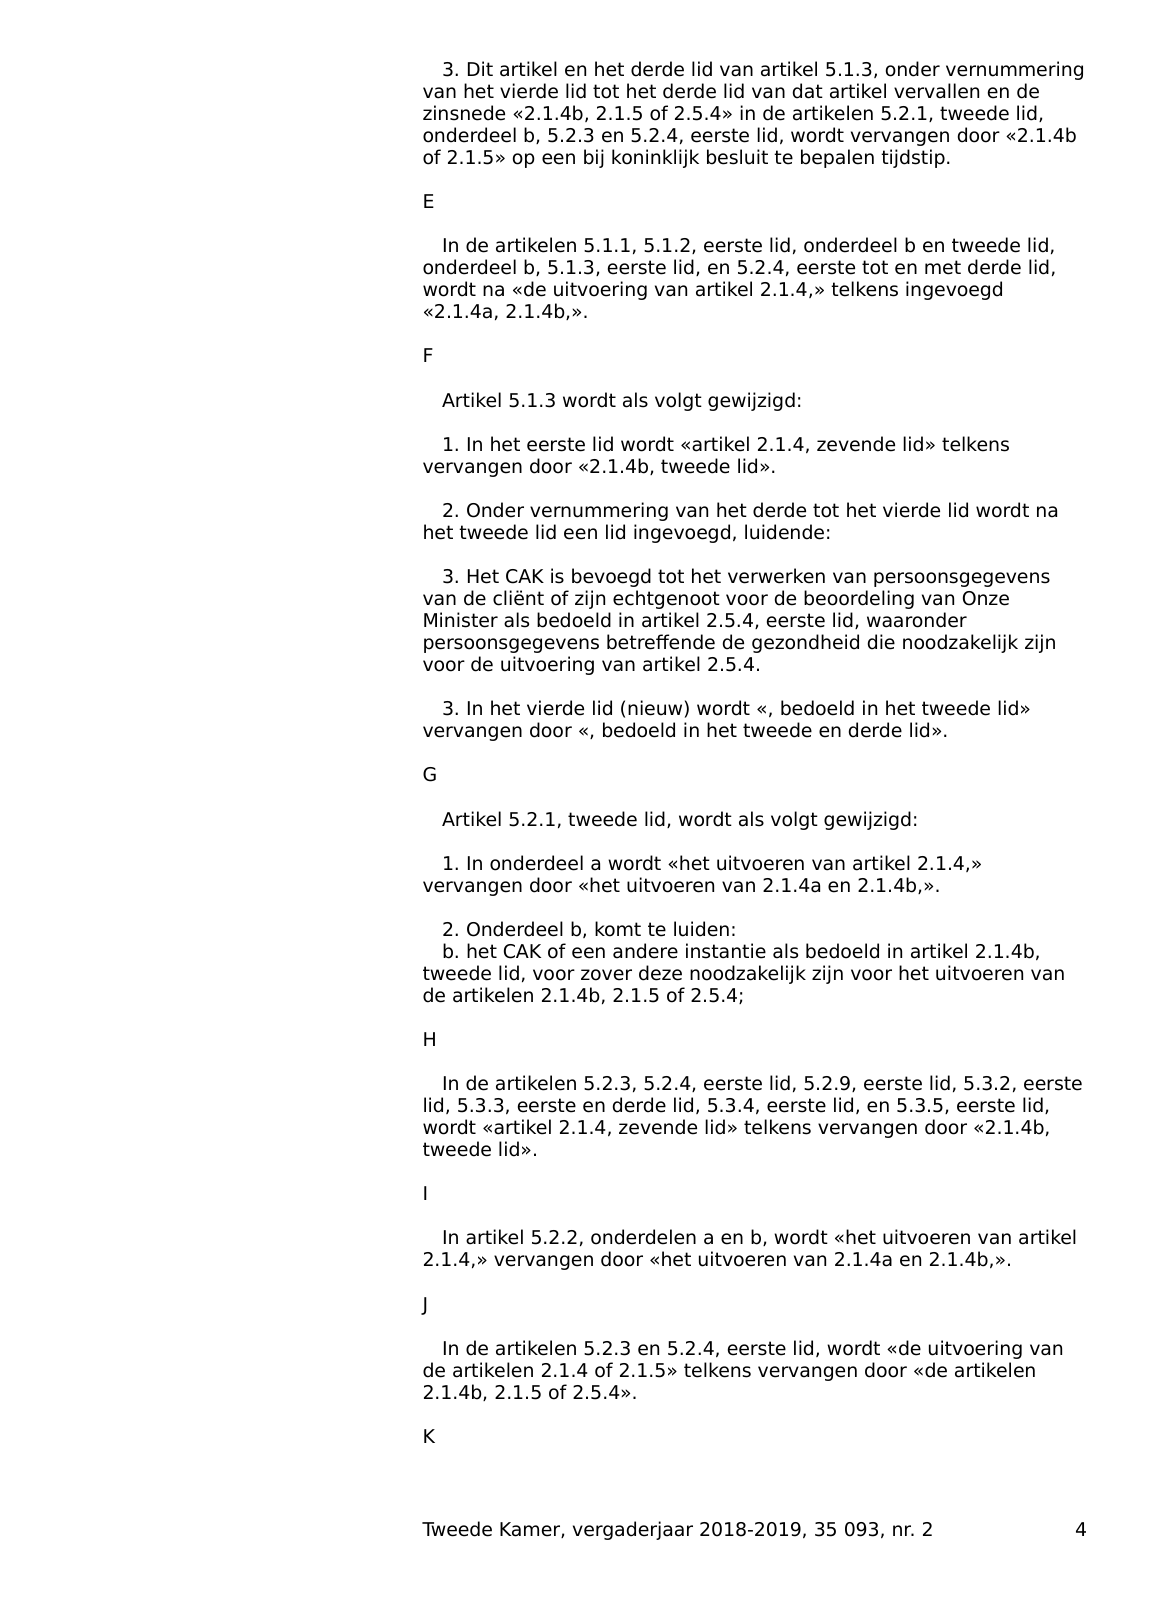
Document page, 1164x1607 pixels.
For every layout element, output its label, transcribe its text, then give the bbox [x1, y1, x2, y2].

text I [422, 1183, 1087, 1205]
text Artikel 5.2.1, tweede lid, wordt als volgt gewijzigd: [422, 808, 1087, 830]
text In de artikelen 5.1.1, 5.1.2, eerste lid, onderdeel b en tweede lid, onderdeel b, 5.1.3, eerste lid, en 5.2.4, eerste tot en met derde lid, wordt na «de uitvoering van artikel 2.1.4,» telkens ingevoegd «2.1.4a, 2.1.4b,». [422, 235, 1087, 323]
text F [422, 345, 1087, 367]
text In de artikelen 5.2.3 en 5.2.4, eerste lid, wordt «de uitvoering van de artikelen 2.1.4 of 2.1.5» telkens vervangen door «de artikelen 2.1.4b, 2.1.5 of 2.5.4». [422, 1338, 1087, 1403]
text 1. In het eerste lid wordt «artikel 2.1.4, zevende lid» telkens vervangen door «2.1.4b, tweede lid». [422, 434, 1087, 478]
text 3. In het vierde lid (nieuw) wordt «, bedoeld in het tweede lid» vervangen door «, bedoeld in het tweede en derde lid». [422, 698, 1087, 742]
text 2. Onder vernummering van het derde tot het vierde lid wordt na het tweede lid een lid ingevoegd, luidende: [422, 500, 1087, 544]
text 3. Het CAK is bevoegd tot het verwerken van persoonsgegevens van de cliënt of zijn echtgenoot voor de beoordeling van Onze Minister als bedoeld in artikel 2.5.4, eerste lid, waaronder persoonsgegevens betreffende de gezondheid die noodzakelijk zijn voor de uitvoering van artikel 2.5.4. [422, 566, 1087, 676]
text b. het CAK of een andere instantie als bedoeld in artikel 2.1.4b, tweede lid, voor zover deze noodzakelijk zijn voor het uitvoeren van de artikelen 2.1.4b, 2.1.5 of 2.5.4; [422, 941, 1087, 1007]
text 2. Onderdeel b, komt te luiden: [422, 919, 1087, 941]
text J [422, 1293, 1087, 1315]
text H [422, 1029, 1087, 1051]
text 1. In onderdeel a wordt «het uitvoeren van artikel 2.1.4,» vervangen door «het uitvoeren van 2.1.4a en 2.1.4b,». [422, 853, 1087, 897]
text Artikel 5.1.3 wordt als volgt gewijzigd: [422, 389, 1087, 412]
text E [422, 191, 1087, 213]
text In de artikelen 5.2.3, 5.2.4, eerste lid, 5.2.9, eerste lid, 5.3.2, eerste lid, 5.3.3, eerste en derde lid, 5.3.4, eerste lid, en 5.3.5, eerste lid, wordt «artikel 2.1.4, zevende lid» telkens vervangen door «2.1.4b, tweede lid». [422, 1073, 1087, 1161]
text G [422, 764, 1087, 786]
text K [422, 1426, 1087, 1448]
text In artikel 5.2.2, onderdelen a en b, wordt «het uitvoeren van artikel 2.1.4,» vervangen door «het uitvoeren van 2.1.4a en 2.1.4b,». [422, 1227, 1087, 1271]
text 3. Dit artikel en het derde lid van artikel 5.1.3, onder vernummering van het vierde lid tot het derde lid van dat artikel vervallen en de zinsnede «2.1.4b, 2.1.5 of 2.5.4» in de artikelen 5.2.1, tweede lid, onderdeel b, 5.2.3 en 5.2.4, eerste lid, wordt vervangen door «2.1.4b of 2.1.5» op een bij koninklijk besluit te bepalen tijdstip. [422, 59, 1087, 169]
